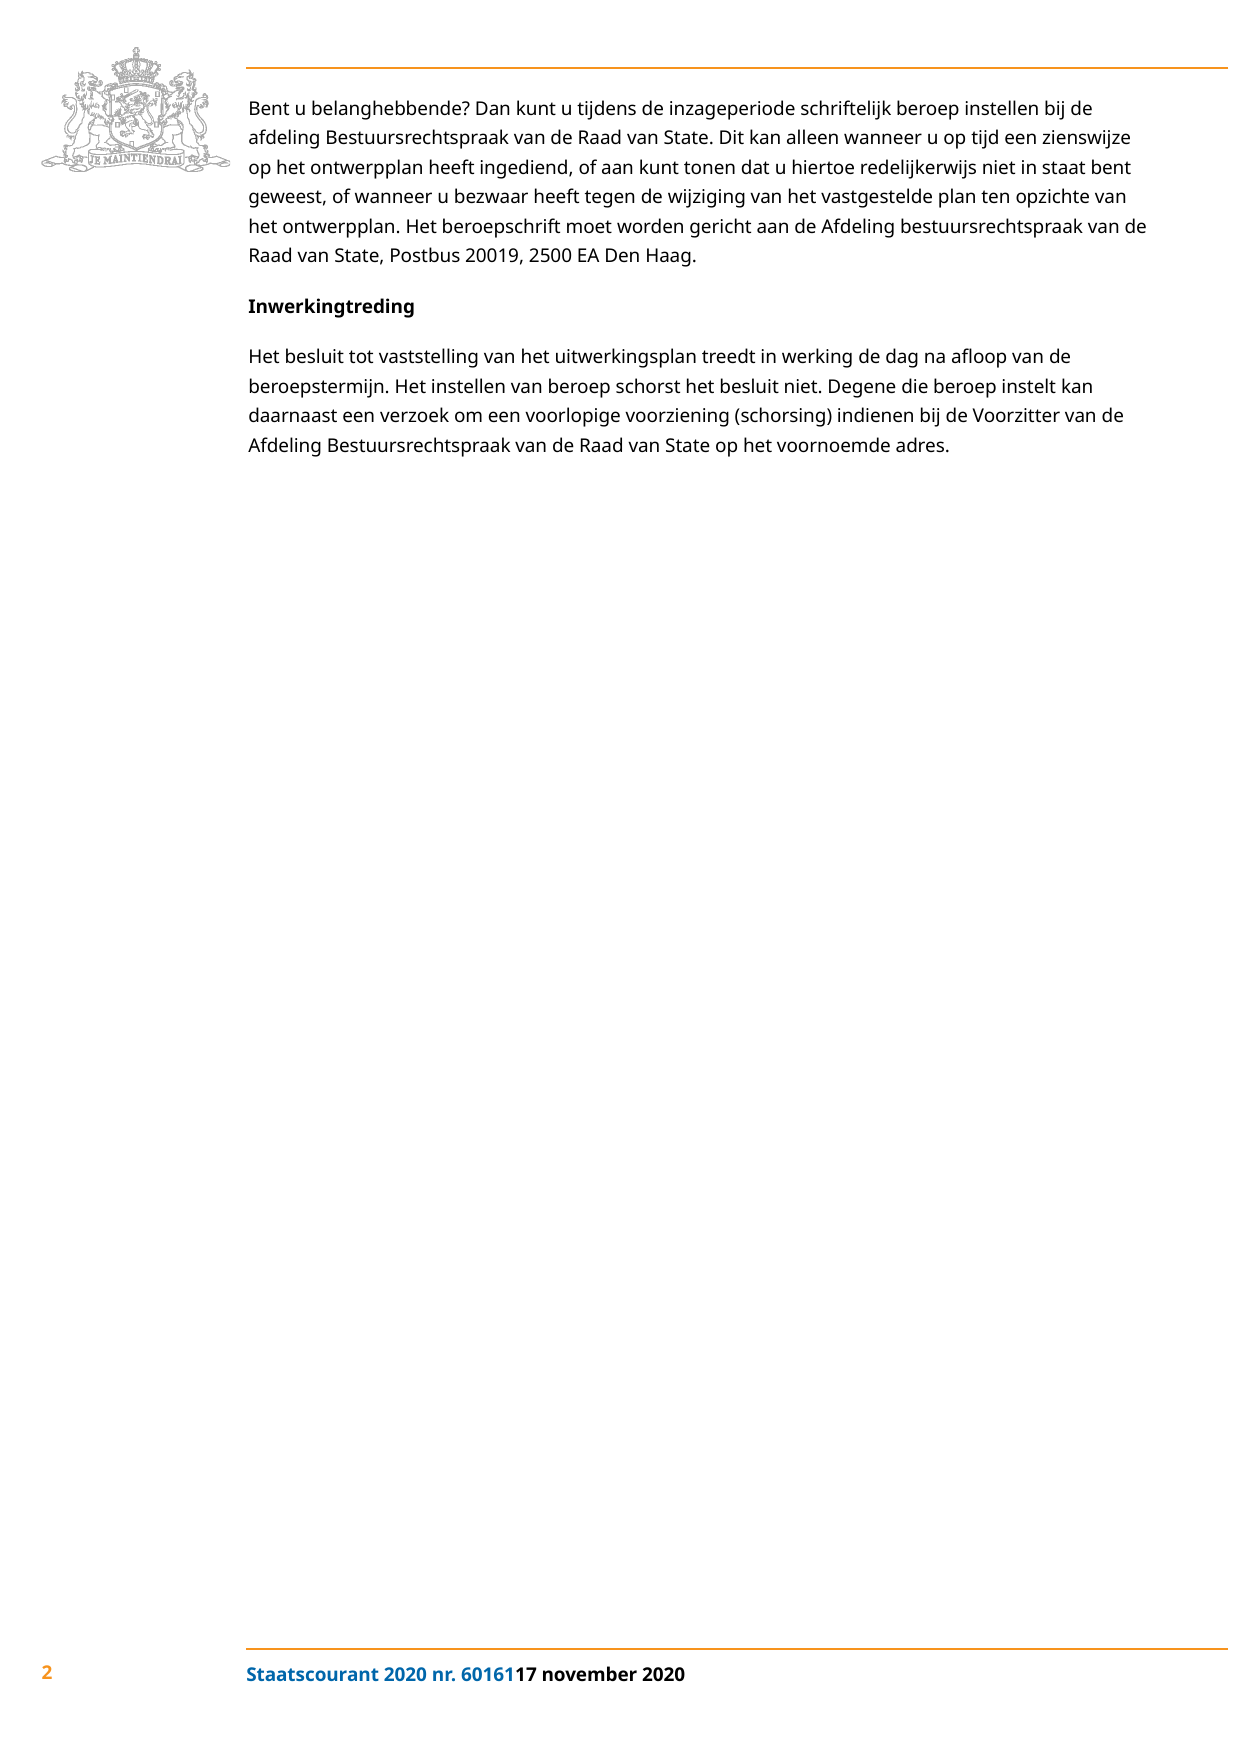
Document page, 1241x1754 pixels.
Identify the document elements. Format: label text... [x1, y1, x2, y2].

text Bent u belanghebbende? Dan kunt u tijdens de inzageperiode schriftelijk beroep instellen bij de afdeling Bestuursrechtspraak van de Raad van State. Dit kan alleen wanneer u op tijd een zienswijze op het ontwerpplan heeft ingediend, of aan kunt tonen dat u hiertoe redelijkerwijs niet in staat bent geweest, of wanneer u bezwaar heeft tegen de wijziging van het vastgestelde plan ten opzichte van het ontwerpplan. Het beroepschrift moet worden gericht aan de Afdeling bestuursrechtspraak van de Raad van State, Postbus 20019, 2500 EA Den Haag. [248, 95, 1152, 268]
picture [41, 47, 231, 172]
text Het besluit tot vaststelling van het uitwerkingsplan treedt in werking de dag na afloop van de beroepstermijn. Het instellen van beroep schorst het besluit niet. Degene die beroep instelt kan daarnaast een verzoek om een voorlopige voorziening (schorsing) indienen bij de Voorzitter van de Afdeling Bestuursrechtspraak van de Raad van State op het voornoemde adres. [248, 343, 1152, 458]
text Inwerkingtreding [248, 293, 1152, 319]
